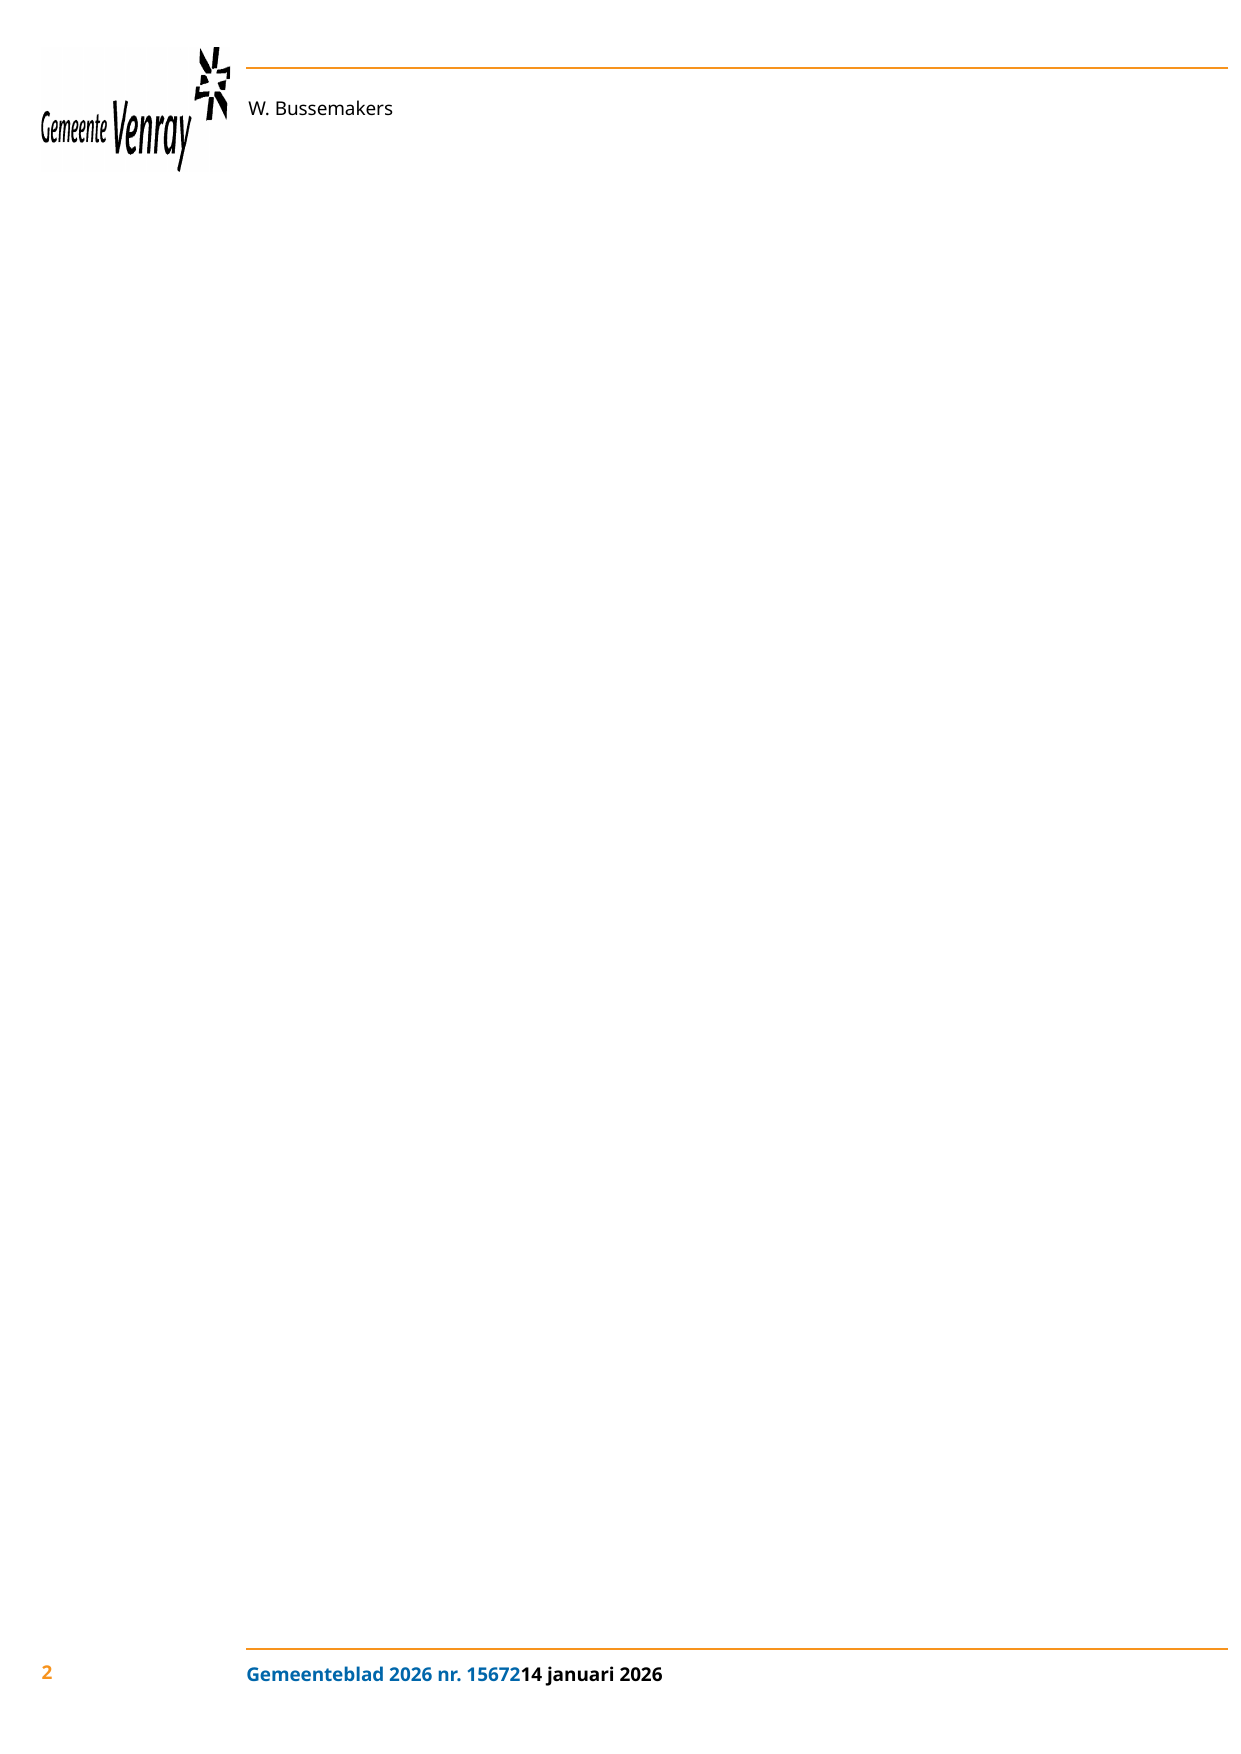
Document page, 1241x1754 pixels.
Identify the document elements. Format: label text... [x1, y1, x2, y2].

picture [41, 47, 231, 172]
text W. Bussemakers [248, 95, 1152, 121]
